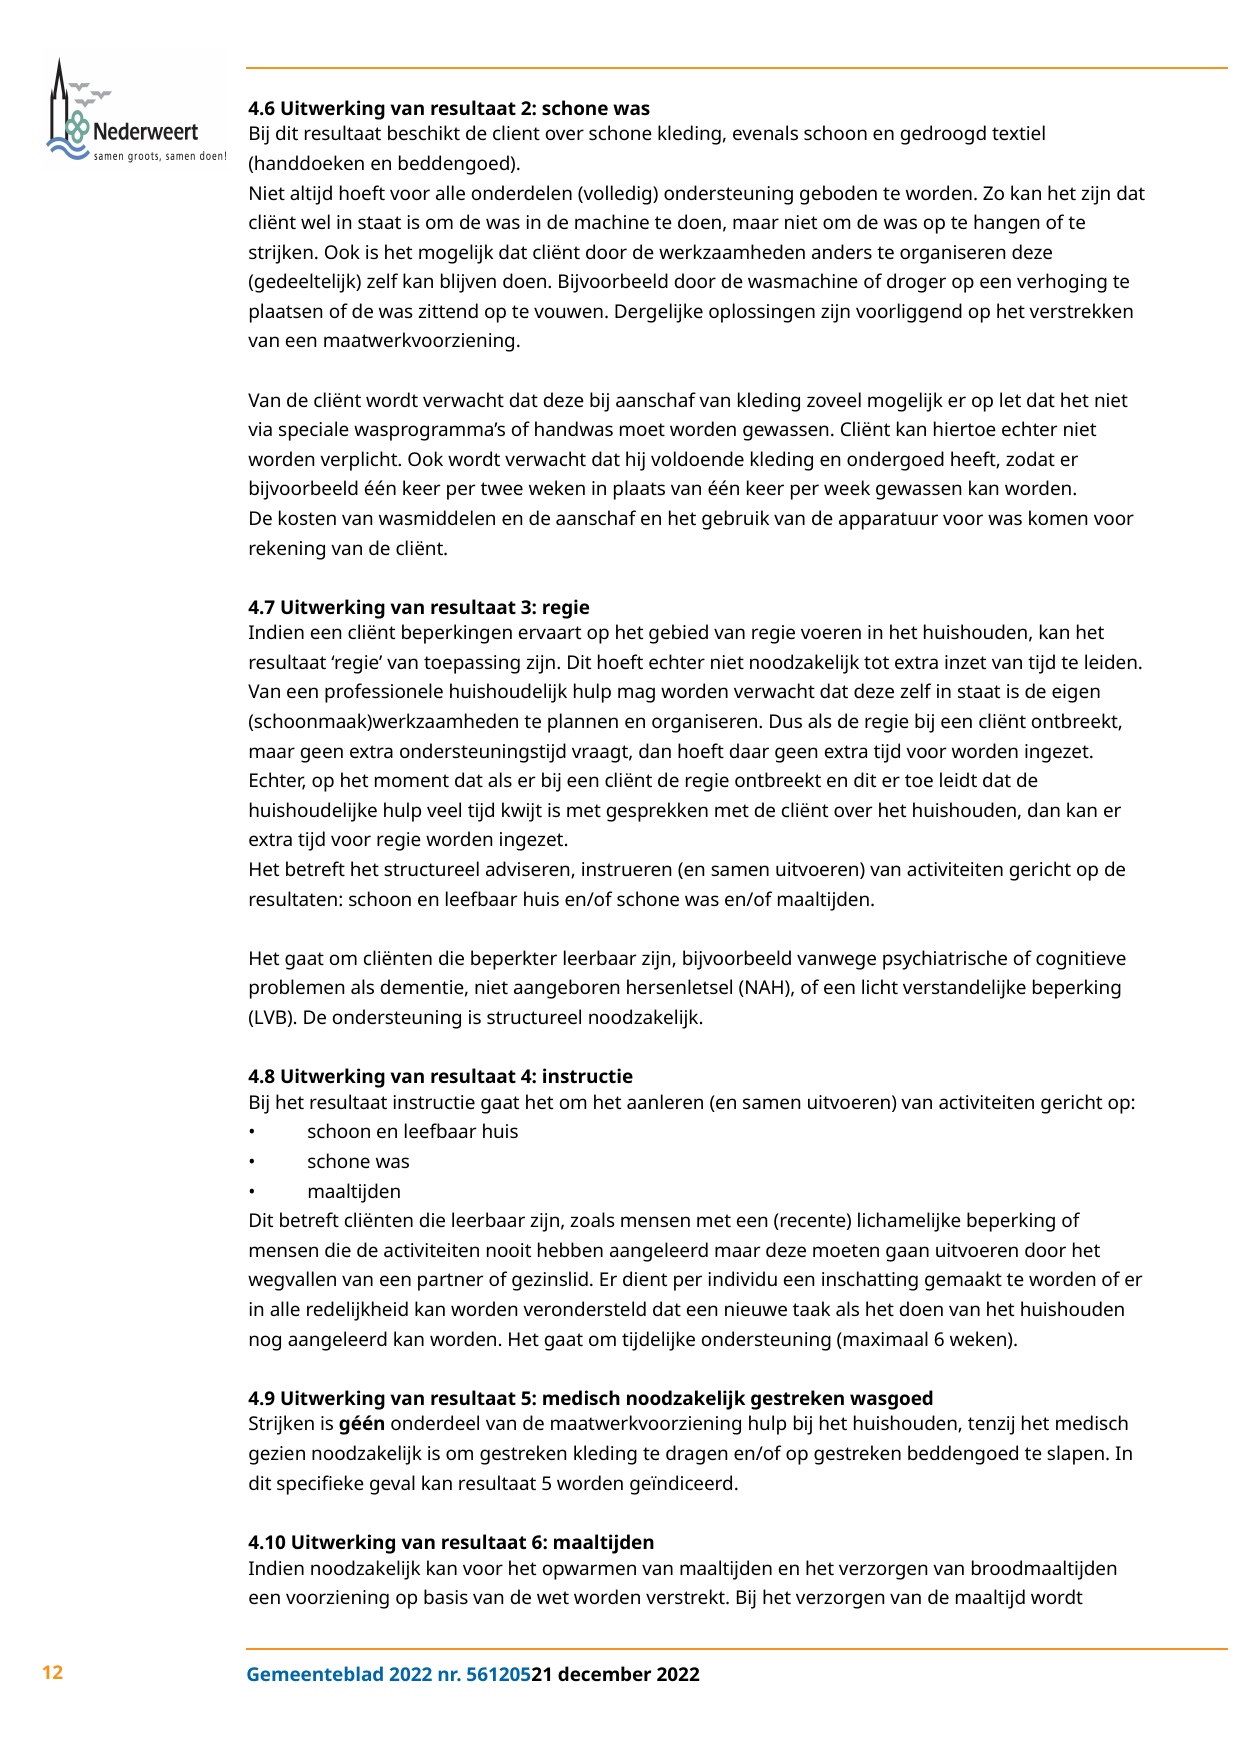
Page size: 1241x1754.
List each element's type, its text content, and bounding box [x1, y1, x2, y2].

list schoon en leefbaar huis [248, 1119, 1152, 1144]
text 4.7 Uitwerking van resultaat 3: regie [248, 594, 1152, 619]
text Echter, op het moment dat als er bij een cliënt de regie ontbreekt en dit er toe leidt dat de huishoudelijke hulp veel tijd kwijt is met gesprekken met de cliënt over het huishouden, dan kan er extra tijd voor regie worden ingezet. [248, 767, 1152, 852]
text De kosten van wasmiddelen en de aanschaf en het gebruik van de apparatuur voor was komen voor rekening van de cliënt. [248, 505, 1152, 560]
list maaltijden [248, 1178, 1152, 1203]
text Het betreft het structureel adviseren, instrueren (en samen uitvoeren) van activiteiten gericht op de resultaten: schoon en leefbaar huis en/of schone was en/of maaltijden. [248, 856, 1152, 912]
text Strijken is géén onderdeel van de maatwerkvoorziening hulp bij het huishouden, tenzij het medisch gezien noodzakelijk is om gestreken kleding te dragen en/of op gestreken beddengoed te slapen. In dit specifieke geval kan resultaat 5 worden geïndiceerd. [248, 1411, 1152, 1496]
text 4.6 Uitwerking van resultaat 2: schone was [248, 95, 1152, 121]
text Indien een cliënt beperkingen ervaart op het gebied van regie voeren in het huishouden, kan het resultaat ‘regie’ van toepassing zijn. Dit hoeft echter niet noodzakelijk tot extra inzet van tijd te leiden. Van een professionele huishoudelijk hulp mag worden verwacht dat deze zelf in staat is de eigen (schoonmaak)werkzaamheden te plannen en organiseren. Dus als de regie bij een cliënt ontbreekt, maar geen extra ondersteuningstijd vraagt, dan hoeft daar geen extra tijd voor worden ingezet. [248, 619, 1152, 764]
list schone was [248, 1148, 1152, 1174]
text Van de cliënt wordt verwacht dat deze bij aanschaf van kleding zoveel mogelijk er op let dat het niet via speciale wasprogramma’s of handwas moet worden gewassen. Cliënt kan hiertoe echter niet worden verplicht. Ook wordt verwacht dat hij voldoende kleding en ondergoed heeft, zodat er bijvoorbeeld één keer per twee weken in plaats van één keer per week gewassen kan worden. [248, 387, 1152, 501]
text 4.9 Uitwerking van resultaat 5: medisch noodzakelijk gestreken wasgoed [248, 1385, 1152, 1411]
picture [41, 47, 231, 172]
text Niet altijd hoeft voor alle onderdelen (volledig) ondersteuning geboden te worden. Zo kan het zijn dat cliënt wel in staat is om de was in de machine te doen, maar niet om de was op te hangen of te strijken. Ook is het mogelijk dat cliënt door de werkzaamheden anders te organiseren deze (gedeeltelijk) zelf kan blijven doen. Bijvoorbeeld door de wasmachine of droger op een verhoging te plaatsen of de was zittend op te vouwen. Dergelijke oplossingen zijn voorliggend op het verstrekken van een maatwerkvoorziening. [248, 180, 1152, 353]
text Bij dit resultaat beschikt de client over schone kleding, evenals schoon en gedroogd textiel (handdoeken en beddengoed). [248, 121, 1152, 176]
text 4.10 Uitwerking van resultaat 6: maaltijden [248, 1529, 1152, 1555]
text Bij het resultaat instructie gaat het om het aanleren (en samen uitvoeren) van activiteiten gericht op: [248, 1089, 1152, 1115]
text Het gaat om cliënten die beperkter leerbaar zijn, bijvoorbeeld vanwege psychiatrische of cognitieve problemen als dementie, niet aangeboren hersenletsel (NAH), of een licht verstandelijke beperking (LVB). De ondersteuning is structureel noodzakelijk. [248, 945, 1152, 1030]
text Indien noodzakelijk kan voor het opwarmen van maaltijden en het verzorgen van broodmaaltijden een voorziening op basis van de wet worden verstrekt. Bij het verzorgen van de maaltijd wordt [248, 1555, 1152, 1610]
text Dit betreft cliënten die leerbaar zijn, zoals mensen met een (recente) lichamelijke beperking of mensen die de activiteiten nooit hebben aangeleerd maar deze moeten gaan uitvoeren door het wegvallen van een partner of gezinslid. Er dient per individu een inschatting gemaakt te worden of er in alle redelijkheid kan worden verondersteld dat een nieuwe taak als het doen van het huishouden nog aangeleerd kan worden. Het gaat om tijdelijke ondersteuning (maximaal 6 weken). [248, 1207, 1152, 1351]
text 4.8 Uitwerking van resultaat 4: instructie [248, 1063, 1152, 1089]
